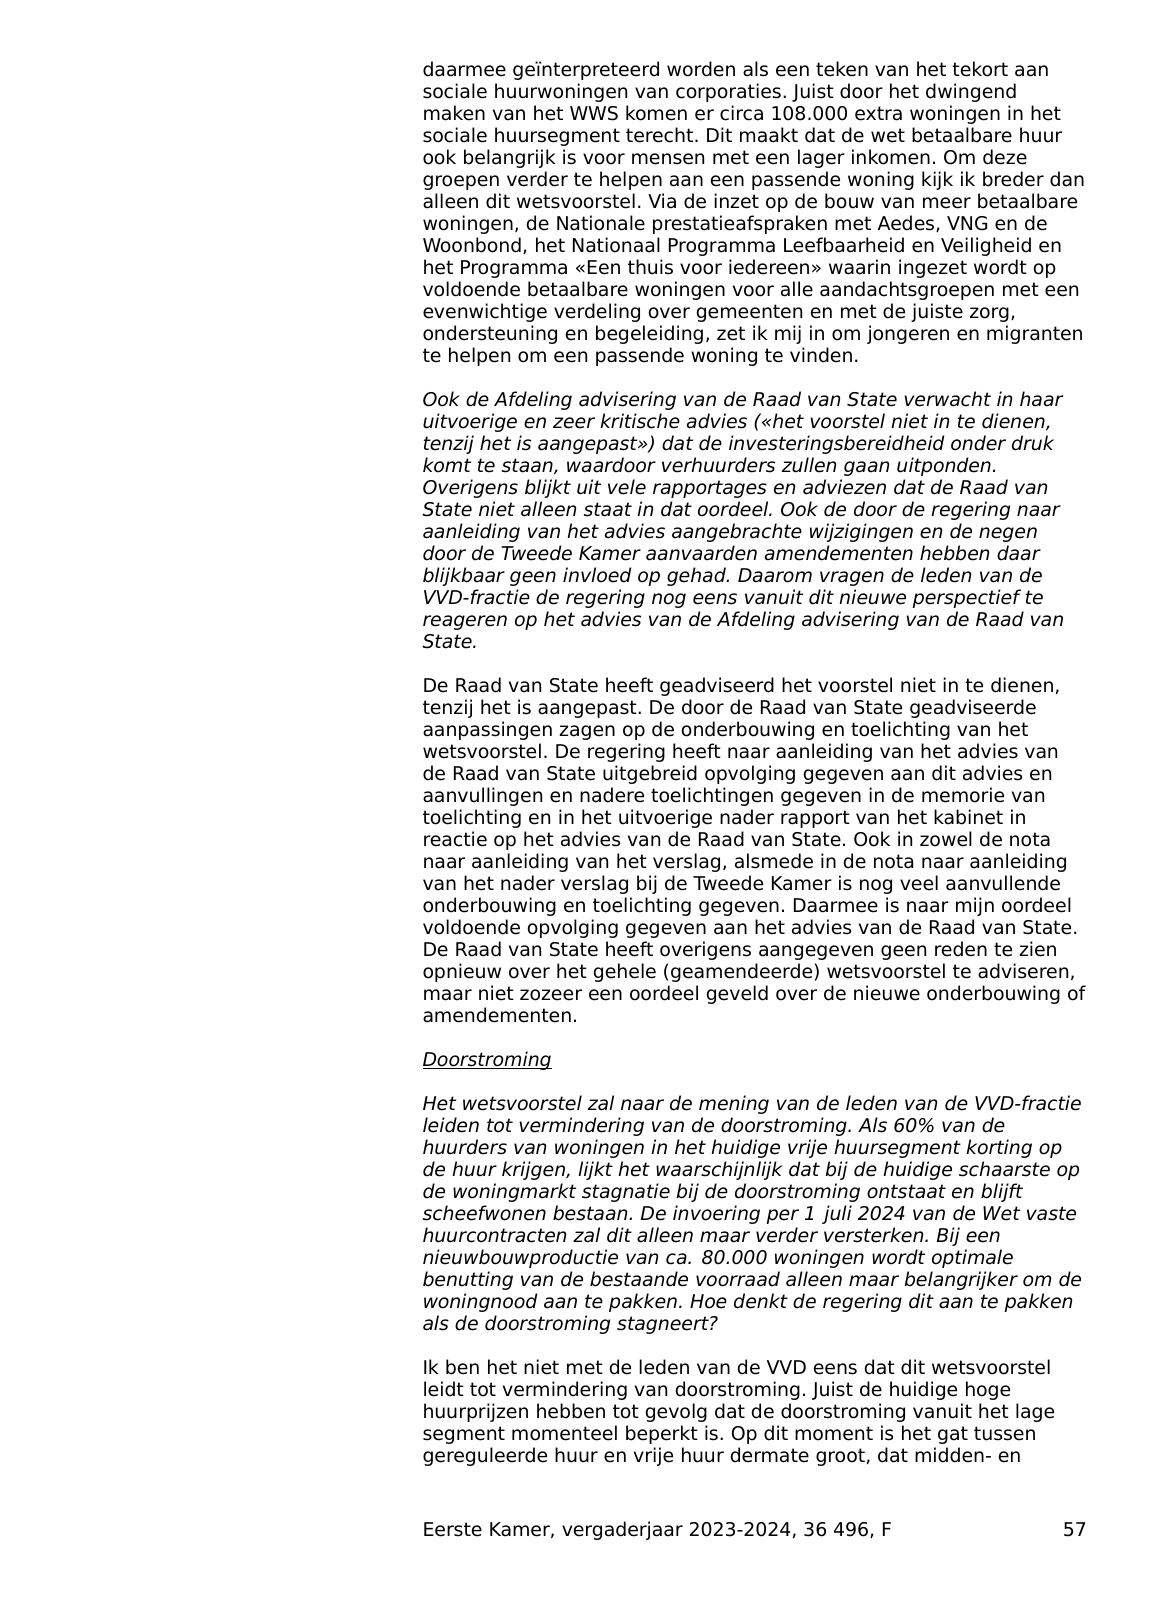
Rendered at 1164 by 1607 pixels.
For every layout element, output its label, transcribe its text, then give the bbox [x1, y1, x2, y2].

text De Raad van State heeft geadviseerd het voorstel niet in te dienen, tenzij het is aangepast. De door de Raad van State geadviseerde aanpassingen zagen op de onderbouwing en toelichting van het wetsvoorstel. De regering heeft naar aanleiding van het advies van de Raad van State uitgebreid opvolging gegeven aan dit advies en aanvullingen en nadere toelichtingen gegeven in de memorie van toelichting en in het uitvoerige nader rapport van het kabinet in reactie op het advies van de Raad van State. Ook in zowel de nota naar aanleiding van het verslag, alsmede in de nota naar aanleiding van het nader verslag bij de Tweede Kamer is nog veel aanvullende onderbouwing en toelichting gegeven. Daarmee is naar mijn oordeel voldoende opvolging gegeven aan het advies van de Raad van State. De Raad van State heeft overigens aangegeven geen reden te zien opnieuw over het gehele (geamendeerde) wetsvoorstel te adviseren, maar niet zozeer een oordeel geveld over de nieuwe onderbouwing of amendementen. [422, 675, 1087, 1027]
text daarmee geïnterpreteerd worden als een teken van het tekort aan sociale huurwoningen van corporaties. Juist door het dwingend maken van het WWS komen er circa 108.000 extra woningen in het sociale huursegment terecht. Dit maakt dat de wet betaalbare huur ook belangrijk is voor mensen met een lager inkomen. Om deze groepen verder te helpen aan een passende woning kijk ik breder dan alleen dit wetsvoorstel. Via de inzet op de bouw van meer betaalbare woningen, de Nationale prestatieafspraken met Aedes, VNG en de Woonbond, het Nationaal Programma Leefbaarheid en Veiligheid en het Programma «Een thuis voor iedereen» waarin ingezet wordt op voldoende betaalbare woningen voor alle aandachtsgroepen met een evenwichtige verdeling over gemeenten en met de juiste zorg, ondersteuning en begeleiding, zet ik mij in om jongeren en migranten te helpen om een passende woning te vinden. [422, 59, 1087, 367]
text Ook de Afdeling advisering van de Raad van State verwacht in haar uitvoerige en zeer kritische advies («het voorstel niet in te dienen, tenzij het is aangepast») dat de investeringsbereidheid onder druk komt te staan, waardoor verhuurders zullen gaan uitponden. Overigens blijkt uit vele rapportages en adviezen dat de Raad van State niet alleen staat in dat oordeel. Ook de door de regering naar aanleiding van het advies aangebrachte wijzigingen en de negen door de Tweede Kamer aanvaarden amendementen hebben daar blijkbaar geen invloed op gehad. Daarom vragen de leden van de VVD-fractie de regering nog eens vanuit dit nieuwe perspectief te reageren op het advies van de Afdeling advisering van de Raad van State. [422, 389, 1087, 653]
subtitle Doorstroming [422, 1049, 1087, 1071]
text Het wetsvoorstel zal naar de mening van de leden van de VVD-fractie leiden tot vermindering van de doorstroming. Als 60% van de huurders van woningen in het huidige vrije huursegment korting op de huur krijgen, lijkt het waarschijnlijk dat bij de huidige schaarste op de woningmarkt stagnatie bij de doorstroming ontstaat en blijft scheefwonen bestaan. De invoering per 1 juli 2024 van de Wet vaste huurcontracten zal dit alleen maar verder versterken. Bij een nieuwbouwproductie van ca. 80.000 woningen wordt optimale benutting van de bestaande voorraad alleen maar belangrijker om de woningnood aan te pakken. Hoe denkt de regering dit aan te pakken als de doorstroming stagneert? [422, 1093, 1087, 1335]
text Ik ben het niet met de leden van de VVD eens dat dit wetsvoorstel leidt tot vermindering van doorstroming. Juist de huidige hoge huurprijzen hebben tot gevolg dat de doorstroming vanuit het lage segment momenteel beperkt is. Op dit moment is het gat tussen gereguleerde huur en vrije huur dermate groot, dat midden- en [422, 1357, 1087, 1467]
